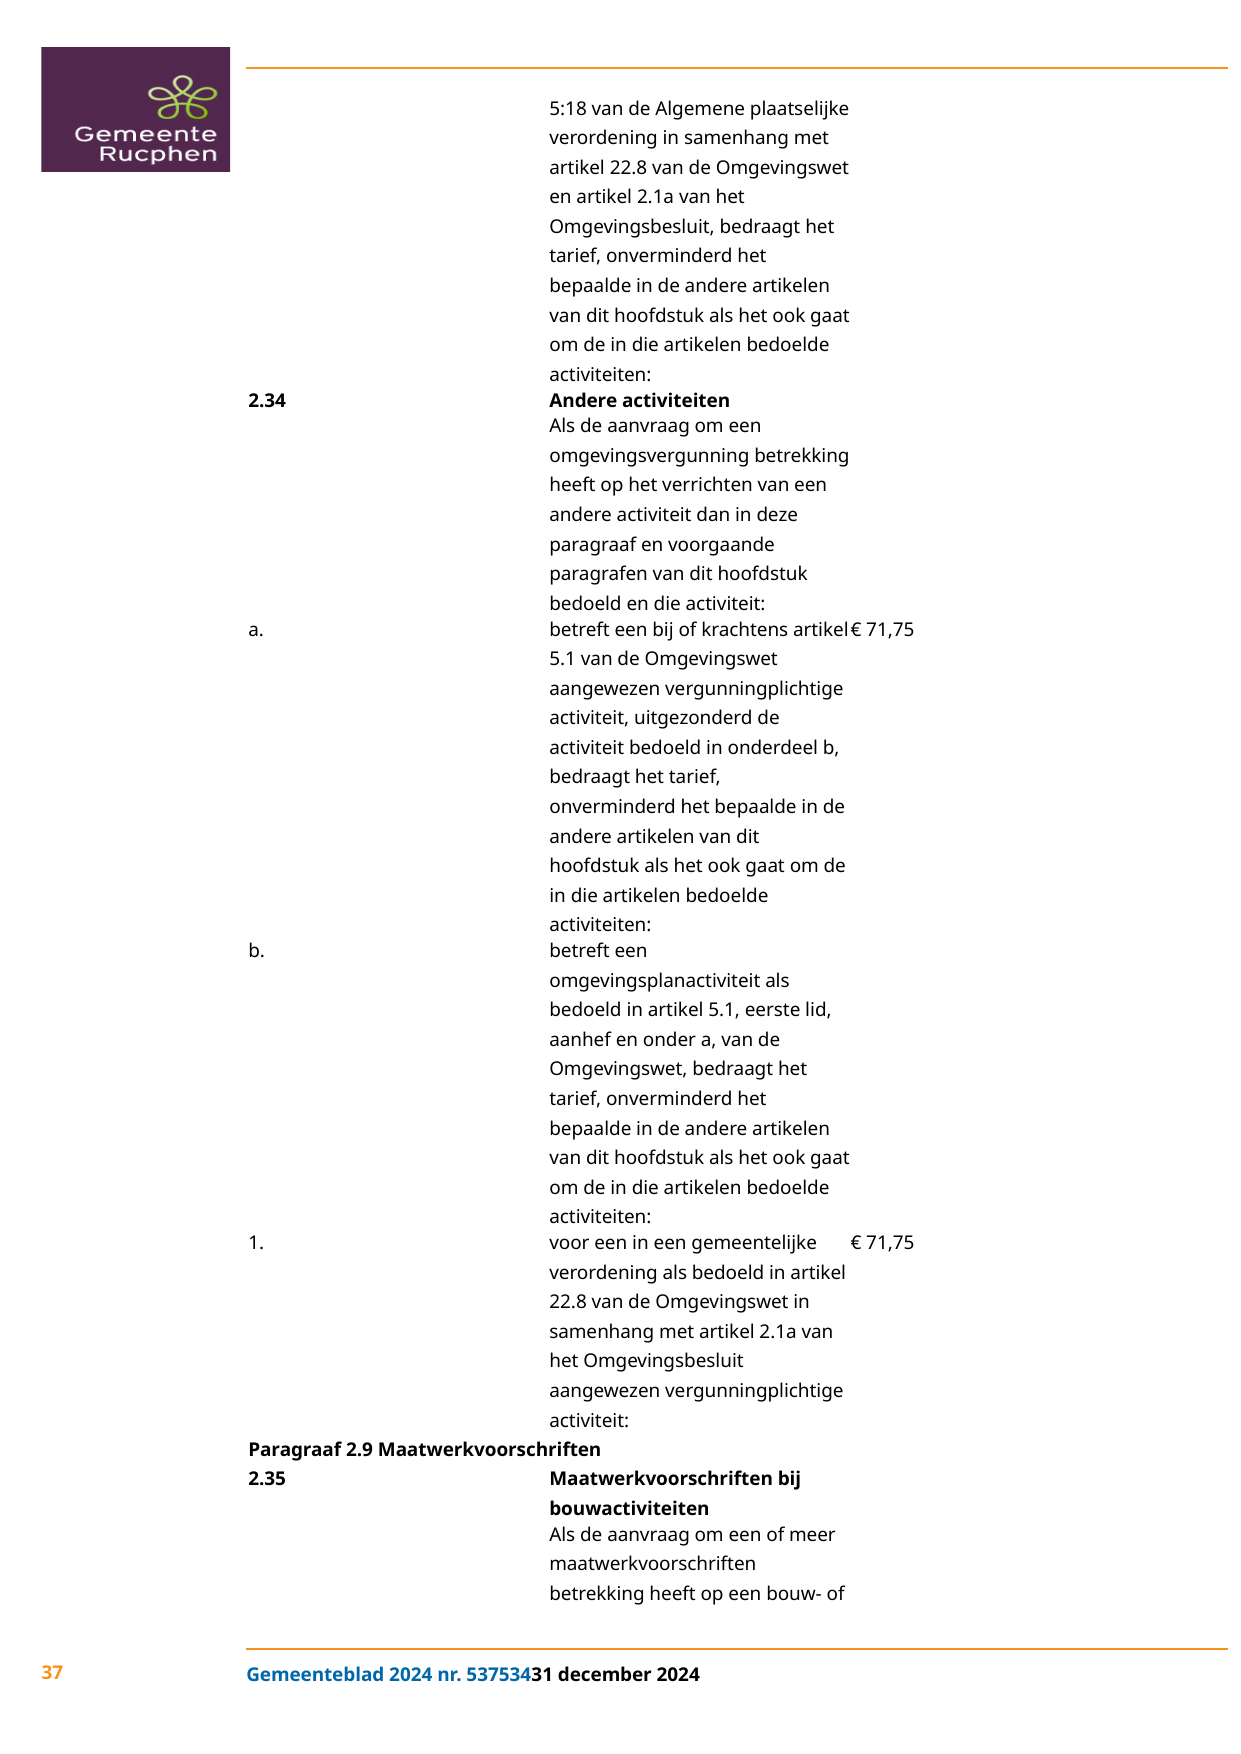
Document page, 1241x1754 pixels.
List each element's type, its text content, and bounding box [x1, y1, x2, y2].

table_cell € 71,75 [850, 1229, 1152, 1432]
table_cell b. [248, 937, 549, 1229]
text Paragraaf 2.9 Maatwerkvoorschriften [248, 1436, 1152, 1461]
table_cell [850, 937, 1152, 1229]
table_cell betreft een omgevingsplanactiviteit als bedoeld in artikel 5.1, eerste lid, aanhef en onder a, van de Omgevingswet, bedraagt het tarief, onverminderd het bepaalde in de andere artikelen van dit hoofdstuk als het ook gaat om de in die artikelen bedoelde activiteiten: [549, 937, 850, 1229]
table_cell [850, 413, 1152, 616]
picture [41, 47, 231, 172]
table_cell a. [248, 616, 549, 937]
table_cell 5:18 van de Algemene plaatselijke verordening in samenhang met artikel 22.8 van de Omgevingswet en artikel 2.1a van het Omgevingsbesluit, bedraagt het tarief, onverminderd het bepaalde in de andere artikelen van dit hoofdstuk als het ook gaat om de in die artikelen bedoelde activiteiten: [549, 95, 850, 387]
table_cell [248, 413, 549, 616]
table_cell [850, 95, 1152, 387]
table_header [850, 1465, 1152, 1521]
table_cell [850, 1521, 1152, 1606]
table_cell betreft een bij of krachtens artikel 5.1 van de Omgevingswet aangewezen vergunningplichtige activiteit, uitgezonderd de activiteit bedoeld in onderdeel b, bedraagt het tarief, onverminderd het bepaalde in de andere artikelen van dit hoofdstuk als het ook gaat om de in die artikelen bedoelde activiteiten: [549, 616, 850, 937]
table_cell 2.34 [248, 387, 549, 412]
table_cell € 71,75 [850, 616, 1152, 937]
table_cell Andere activiteiten [549, 387, 850, 412]
table_cell voor een in een gemeentelijke verordening als bedoeld in artikel 22.8 van de Omgevingswet in samenhang met artikel 2.1a van het Omgevingsbesluit aangewezen vergunningplichtige activiteit: [549, 1229, 850, 1432]
table_header Maatwerkvoorschriften bij bouwactiviteiten [549, 1465, 850, 1521]
table_cell [850, 387, 1152, 412]
table_cell Als de aanvraag om een of meer maatwerkvoorschriften betrekking heeft op een bouw- of [549, 1521, 850, 1606]
table_header 2.35 [248, 1465, 549, 1521]
table_cell [248, 1521, 549, 1606]
table_cell [248, 95, 549, 387]
table_cell 1. [248, 1229, 549, 1432]
table_cell Als de aanvraag om een omgevingsvergunning betrekking heeft op het verrichten van een andere activiteit dan in deze paragraaf en voorgaande paragrafen van dit hoofdstuk bedoeld en die activiteit: [549, 413, 850, 616]
